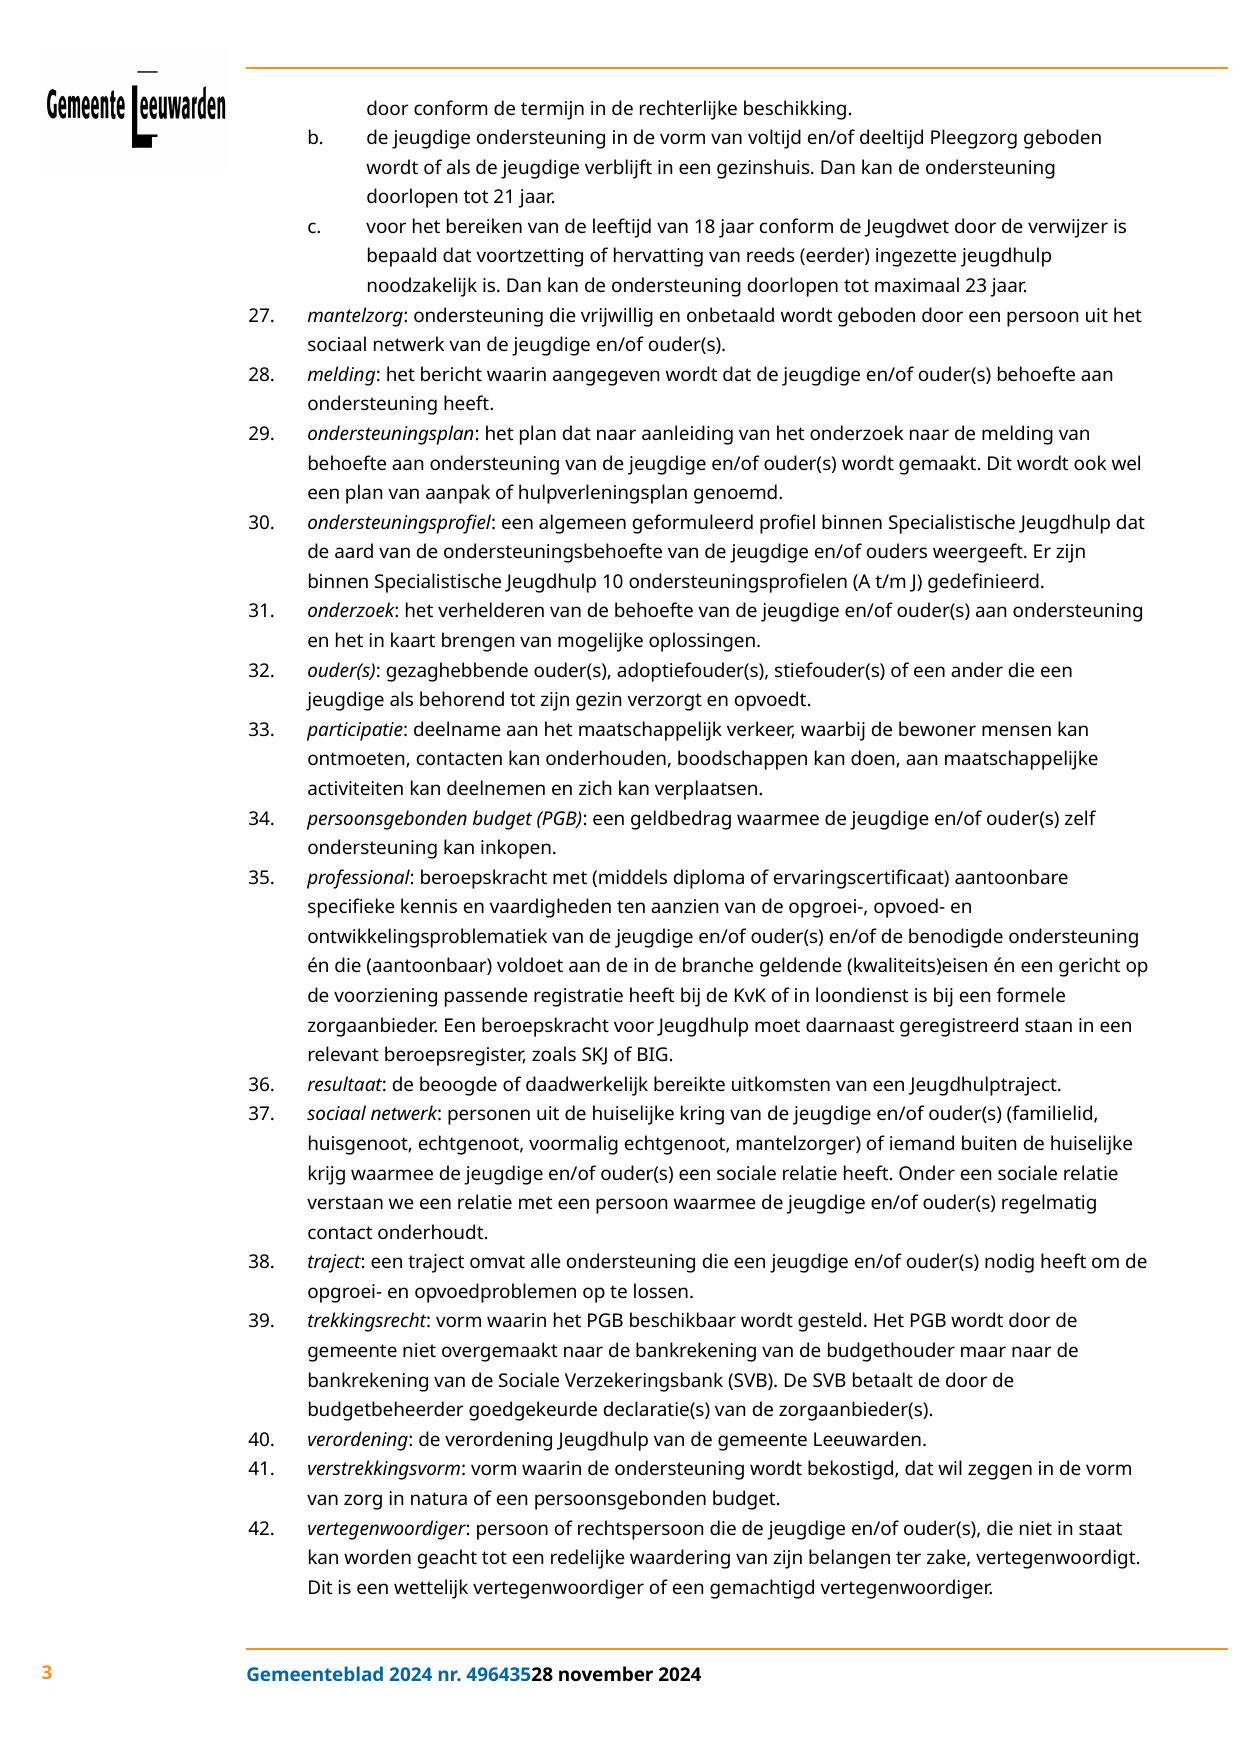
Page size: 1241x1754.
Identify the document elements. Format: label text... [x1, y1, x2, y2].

list door conform de termijn in de rechterlijke beschikking. [307, 95, 1152, 121]
list traject: een traject omvat alle ondersteuning die een jeugdige en/of ouder(s) nodig heeft om de opgroei- en opvoedproblemen op te lossen. [248, 1248, 1152, 1304]
list Dit is een wettelijk vertegenwoordiger of een gemachtigd vertegenwoordiger. [248, 1574, 1152, 1600]
list verordening: de verordening Jeugdhulp van de gemeente Leeuwarden. [248, 1426, 1152, 1452]
list melding: het bericht waarin aangegeven wordt dat de jeugdige en/of ouder(s) behoefte aan ondersteuning heeft. [248, 361, 1152, 416]
list persoonsgebonden budget (PGB): een geldbedrag waarmee de jeugdige en/of ouder(s) zelf ondersteuning kan inkopen. [248, 805, 1152, 860]
list voor het bereiken van de leeftijd van 18 jaar conform de Jeugdwet door de verwijzer is bepaald dat voortzetting of hervatting van reeds (eerder) ingezette jeugdhulp noodzakelijk is. Dan kan de ondersteuning doorlopen tot maximaal 23 jaar. [307, 213, 1152, 298]
list ondersteuningsprofiel: een algemeen geformuleerd profiel binnen Specialistische Jeugdhulp dat de aard van de ondersteuningsbehoefte van de jeugdige en/of ouders weergeeft. Er zijn binnen Specialistische Jeugdhulp 10 ondersteuningsprofielen (A t/m J) gedefinieerd. [248, 509, 1152, 594]
list sociaal netwerk: personen uit de huiselijke kring van de jeugdige en/of ouder(s) (familielid, huisgenoot, echtgenoot, voormalig echtgenoot, mantelzorger) of iemand buiten de huiselijke krijg waarmee de jeugdige en/of ouder(s) een sociale relatie heeft. Onder een sociale relatie verstaan we een relatie met een persoon waarmee de jeugdige en/of ouder(s) regelmatig contact onderhoudt. [248, 1101, 1152, 1245]
list mantelzorg: ondersteuning die vrijwillig en onbetaald wordt geboden door een persoon uit het sociaal netwerk van de jeugdige en/of ouder(s). [248, 302, 1152, 357]
list ouder(s): gezaghebbende ouder(s), adoptiefouder(s), stiefouder(s) of een ander die een jeugdige als behorend tot zijn gezin verzorgt en opvoedt. [248, 657, 1152, 712]
list participatie: deelname aan het maatschappelijk verkeer, waarbij de bewoner mensen kan ontmoeten, contacten kan onderhouden, boodschappen kan doen, aan maatschappelijke activiteiten kan deelnemen en zich kan verplaatsen. [248, 716, 1152, 801]
list professional: beroepskracht met (middels diploma of ervaringscertificaat) aantoonbare specifieke kennis en vaardigheden ten aanzien van de opgroei-, opvoed- en ontwikkelingsproblematiek van de jeugdige en/of ouder(s) en/of de benodigde ondersteuning én die (aantoonbaar) voldoet aan de in de branche geldende (kwaliteits)eisen én een gericht op de voorziening passende registratie heeft bij de KvK of in loondienst is bij een formele zorgaanbieder. Een beroepskracht voor Jeugdhulp moet daarnaast geregistreerd staan in een relevant beroepsregister, zoals SKJ of BIG. [248, 864, 1152, 1067]
list de jeugdige ondersteuning in de vorm van voltijd en/of deeltijd Pleegzorg geboden wordt of als de jeugdige verblijft in een gezinshuis. Dan kan de ondersteuning doorlopen tot 21 jaar. [307, 124, 1152, 209]
list verstrekkingsvorm: vorm waarin de ondersteuning wordt bekostigd, dat wil zeggen in de vorm van zorg in natura of een persoonsgebonden budget. [248, 1456, 1152, 1511]
list trekkingsrecht: vorm waarin het PGB beschikbaar wordt gesteld. Het PGB wordt door de gemeente niet overgemaakt naar de bankrekening van de budgethouder maar naar de bankrekening van de Sociale Verzekeringsbank (SVB). De SVB betaalt de door de budgetbeheerder goedgekeurde declaratie(s) van de zorgaanbieder(s). [248, 1308, 1152, 1422]
list onderzoek: het verhelderen van de behoefte van de jeugdige en/of ouder(s) aan ondersteuning en het in kaart brengen van mogelijke oplossingen. [248, 598, 1152, 653]
list vertegenwoordiger: persoon of rechtspersoon die de jeugdige en/of ouder(s), die niet in staat kan worden geacht tot een redelijke waardering van zijn belangen ter zake, vertegenwoordigt. [248, 1515, 1152, 1570]
list ondersteuningsplan: het plan dat naar aanleiding van het onderzoek naar de melding van behoefte aan ondersteuning van de jeugdige en/of ouder(s) wordt gemaakt. Dit wordt ook wel een plan van aanpak of hulpverleningsplan genoemd. [248, 420, 1152, 505]
picture [41, 47, 231, 172]
list resultaat: de beoogde of daadwerkelijk bereikte uitkomsten van een Jeugdhulptraject. [248, 1071, 1152, 1097]
